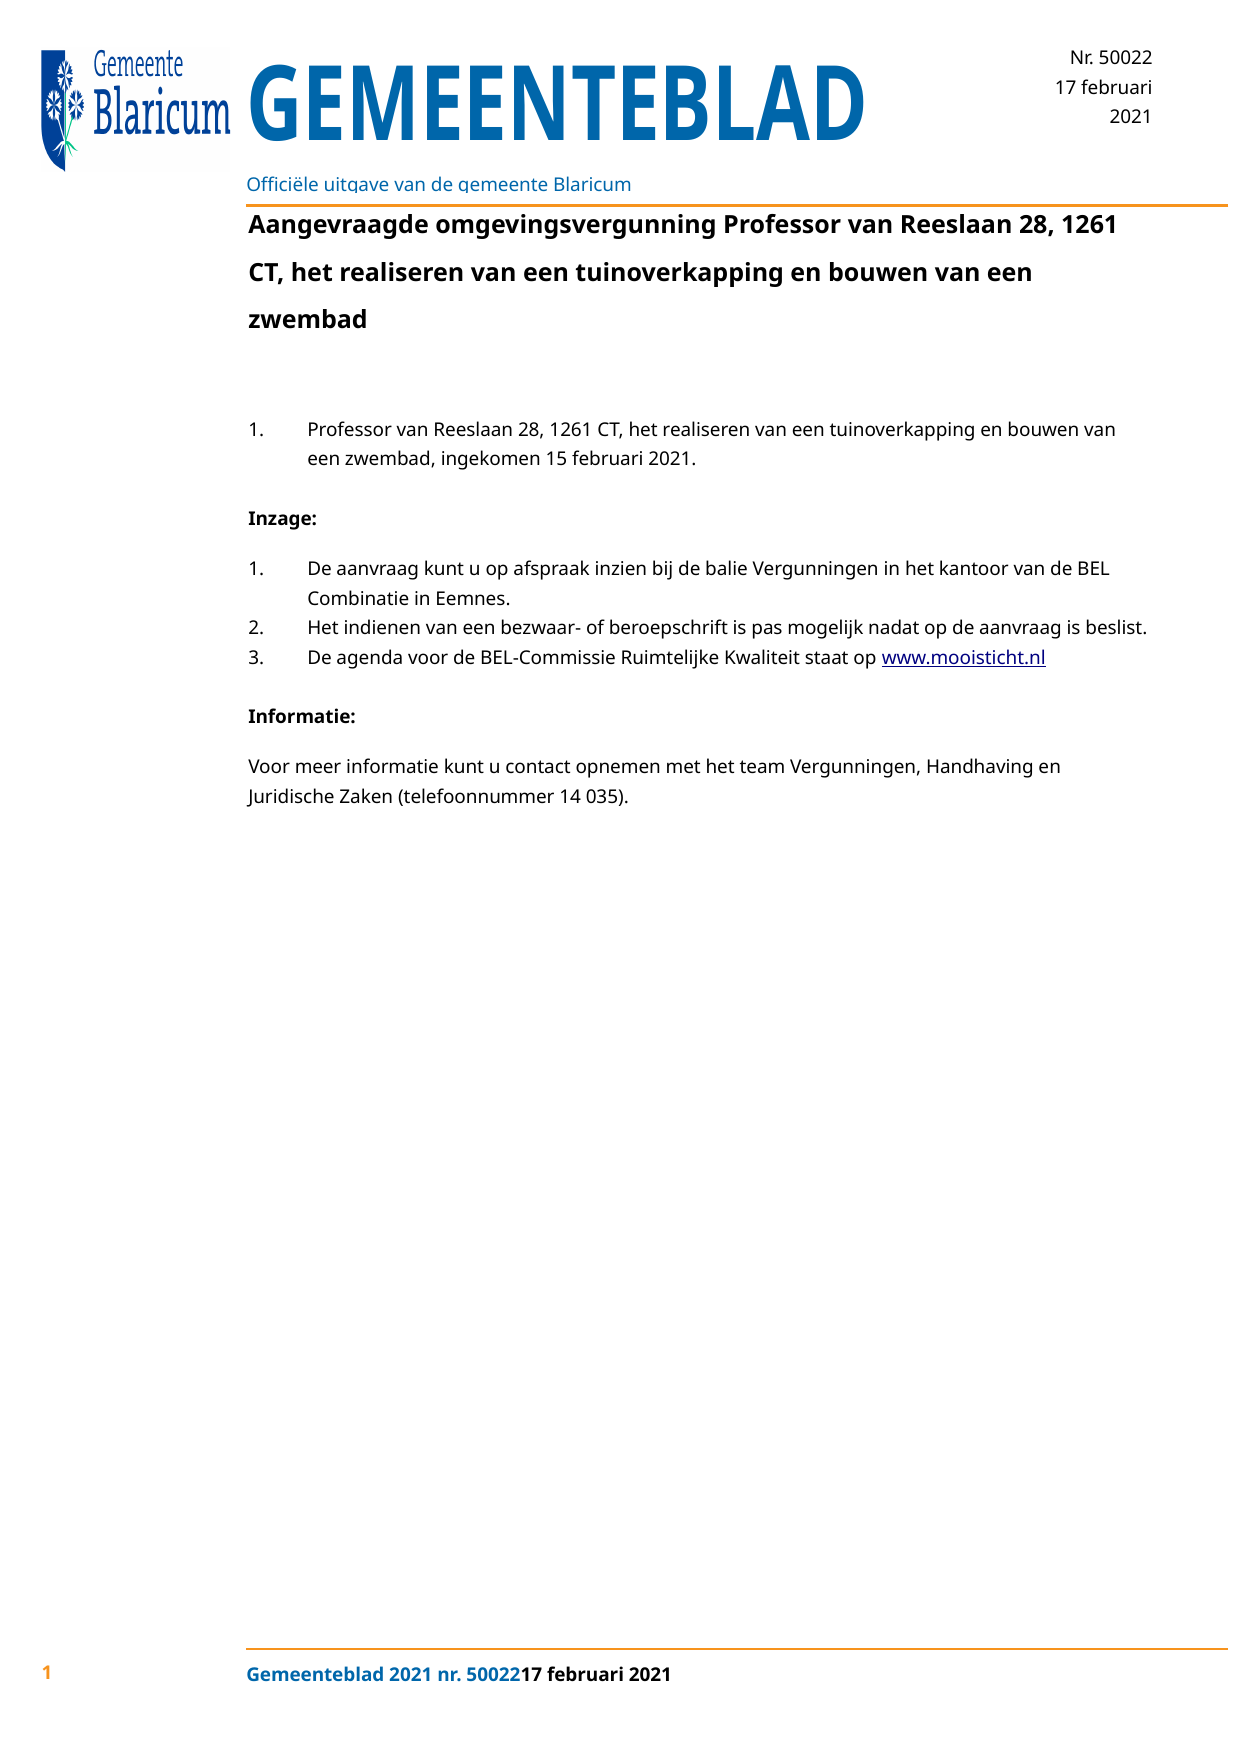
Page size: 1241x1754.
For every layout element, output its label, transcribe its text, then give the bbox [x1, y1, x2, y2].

text Informatie: [248, 703, 1152, 729]
list De aanvraag kunt u op afspraak inzien bij de balie Vergunningen in het kantoor van de BEL Combinatie in Eemnes. [248, 555, 1152, 610]
list De agenda voor de BEL-Commissie Ruimtelijke Kwaliteit staat op www.mooisticht.nl [248, 644, 1152, 669]
text Inzage: [248, 505, 1152, 530]
text Voor meer informatie kunt u contact opnemen met het team Vergunningen, Handhaving en Juridische Zaken (telefoonnummer 14 035). [248, 753, 1152, 809]
picture [41, 47, 231, 172]
list Professor van Reeslaan 28, 1261 CT, het realiseren van een tuinoverkapping en bouwen van een zwembad, ingekomen 15 februari 2021. [248, 416, 1152, 471]
text Aangevraagde omgevingsvergunning Professor van Reeslaan 28, 1261 CT, het realiseren van een tuinoverkapping en bouwen van een zwembad [248, 207, 1152, 336]
list Het indienen van een bezwaar- of beroepschrift is pas mogelijk nadat op de aanvraag is beslist. [248, 614, 1152, 640]
